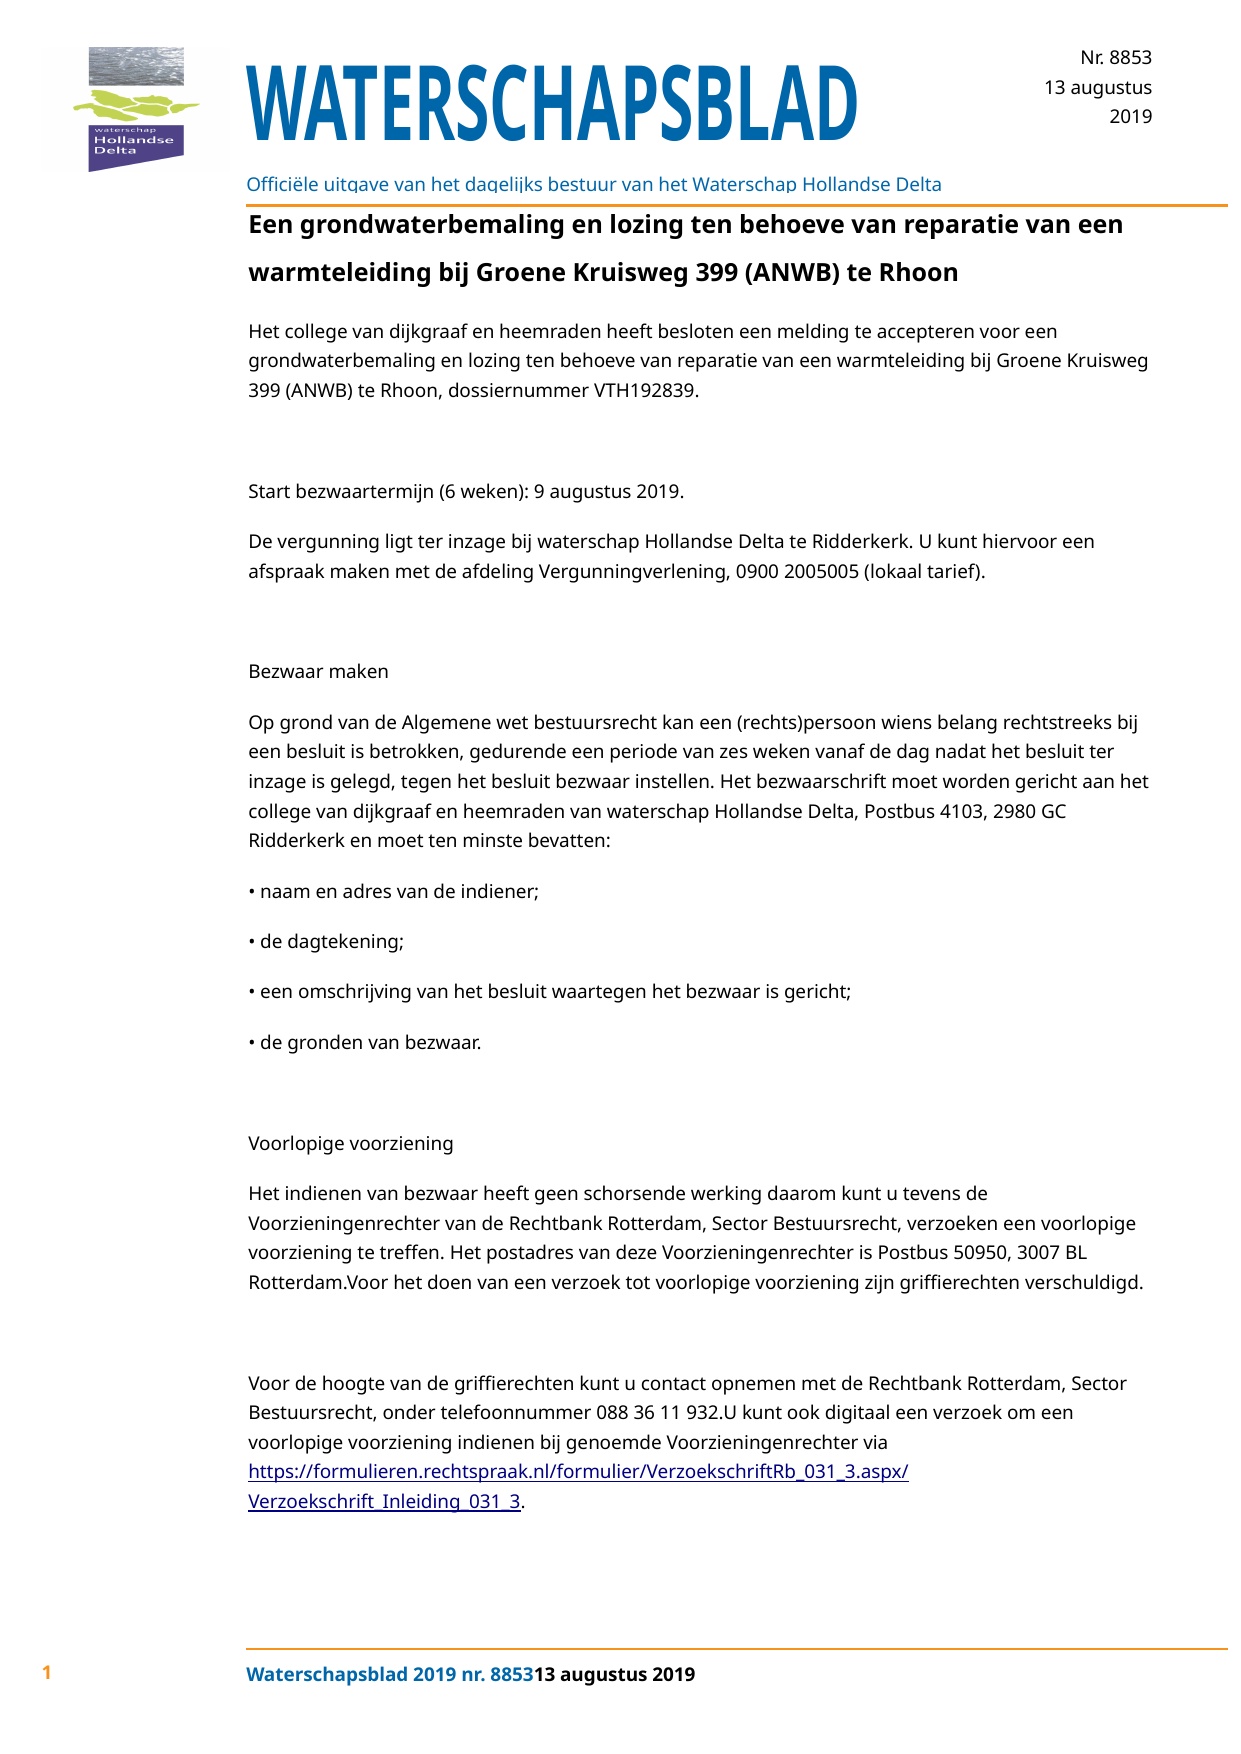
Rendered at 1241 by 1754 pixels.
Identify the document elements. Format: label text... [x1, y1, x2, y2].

text Bezwaar maken [248, 659, 1152, 684]
text Een grondwaterbemaling en lozing ten behoeve van reparatie van een warmteleiding bij Groene Kruisweg 399 (ANWB) te Rhoon [248, 207, 1152, 288]
text • naam en adres van de indiener; [248, 878, 1152, 904]
text De vergunning ligt ter inzage bij waterschap Hollandse Delta te Ridderkerk. U kunt hiervoor een afspraak maken met de afdeling Vergunningverlening, 0900 2005005 (lokaal tarief). [248, 528, 1152, 584]
text • de gronden van bezwaar. [248, 1029, 1152, 1055]
picture [41, 47, 231, 172]
text Het indienen van bezwaar heeft geen schorsende werking daarom kunt u tevens de Voorzieningenrechter van de Rechtbank Rotterdam, Sector Bestuursrecht, verzoeken een voorlopige voorziening te treffen. Het postadres van deze Voorzieningenrechter is Postbus 50950, 3007 BL Rotterdam.Voor het doen van een verzoek tot voorlopige voorziening zijn griffierechten verschuldigd. [248, 1180, 1152, 1295]
text • de dagtekening; [248, 928, 1152, 954]
text • een omschrijving van het besluit waartegen het bezwaar is gericht; [248, 979, 1152, 1004]
text Het college van dijkgraaf en heemraden heeft besloten een melding te accepteren voor een grondwaterbemaling en lozing ten behoeve van reparatie van een warmteleiding bij Groene Kruisweg 399 (ANWB) te Rhoon, dossiernummer VTH192839. [248, 318, 1152, 403]
text Voor de hoogte van de griffierechten kunt u contact opnemen met de Rechtbank Rotterdam, Sector Bestuursrecht, onder telefoonnummer 088 36 11 932.U kunt ook digitaal een verzoek om een voorlopige voorziening indienen bij genoemde Voorzieningenrechter via https://formulieren.rechtspraak.nl/formulier/VerzoekschriftRb_031_3.aspx/Verzoekschrift_Inleiding_031_3. [248, 1370, 1152, 1514]
text Start bezwaartermijn (6 weken): 9 augustus 2019. [248, 478, 1152, 504]
text Op grond van de Algemene wet bestuursrecht kan een (rechts)persoon wiens belang rechtstreeks bij een besluit is betrokken, gedurende een periode van zes weken vanaf de dag nadat het besluit ter inzage is gelegd, tegen het besluit bezwaar instellen. Het bezwaarschrift moet worden gericht aan het college van dijkgraaf en heemraden van waterschap Hollandse Delta, Postbus 4103, 2980 GC Ridderkerk en moet ten minste bevatten: [248, 709, 1152, 853]
text Voorlopige voorziening [248, 1130, 1152, 1156]
